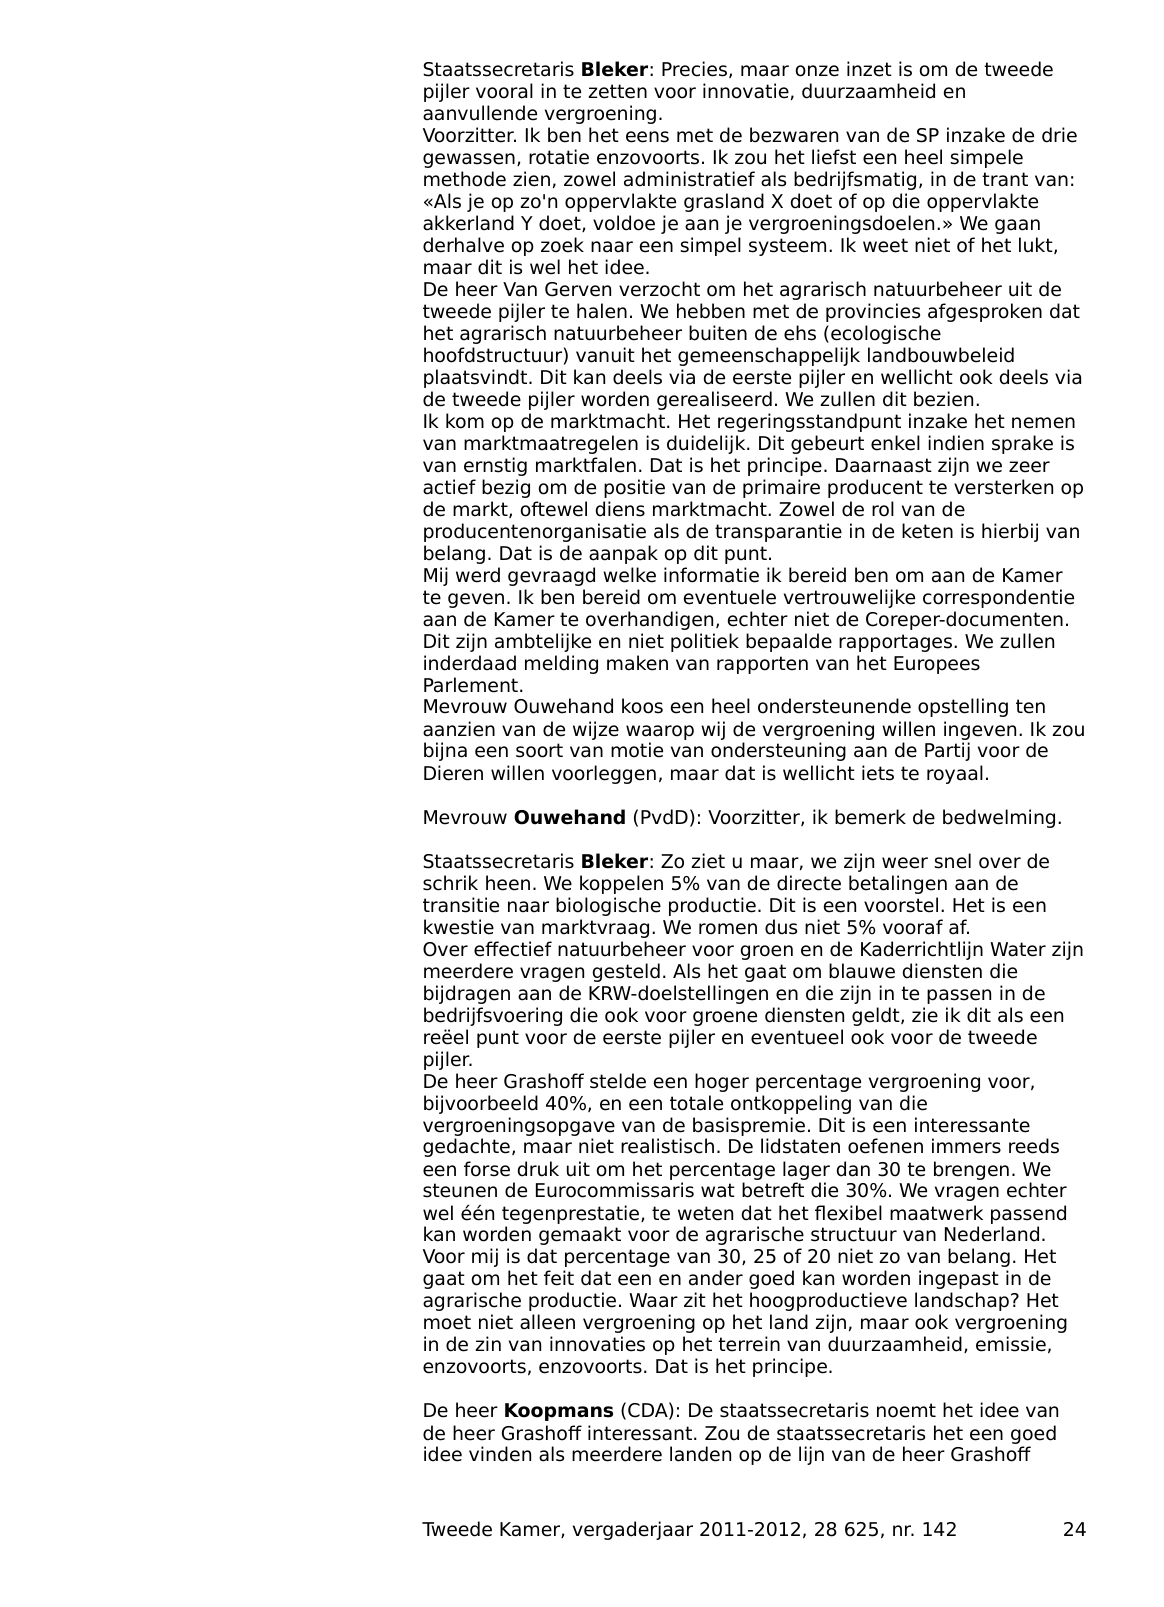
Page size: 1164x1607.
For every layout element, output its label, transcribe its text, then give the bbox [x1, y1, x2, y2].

text Staatssecretaris Bleker: Precies, maar onze inzet is om de tweede pijler vooral in te zetten voor innovatie, duurzaamheid en aanvullende vergroening. [422, 59, 1087, 125]
text Mij werd gevraagd welke informatie ik bereid ben om aan de Kamer te geven. Ik ben bereid om eventuele vertrouwelijke correspondentie aan de Kamer te overhandigen, echter niet de Coreper-documenten. Dit zijn ambtelijke en niet politiek bepaalde rapportages. We zullen inderdaad melding maken van rapporten van het Europees Parlement. [422, 564, 1087, 696]
text Ik kom op de marktmacht. Het regeringsstandpunt inzake het nemen van marktmaatregelen is duidelijk. Dit gebeurt enkel indien sprake is van ernstig marktfalen. Dat is het principe. Daarnaast zijn we zeer actief bezig om de positie van de primaire producent te versterken op de markt, oftewel diens marktmacht. Zowel de rol van de producentenorganisatie als de transparantie in de keten is hierbij van belang. Dat is de aanpak op dit punt. [422, 411, 1087, 564]
text Voorzitter. Ik ben het eens met de bezwaren van de SP inzake de drie gewassen, rotatie enzovoorts. Ik zou het liefst een heel simpele methode zien, zowel administratief als bedrijfsmatig, in de trant van: «Als je op zo'n oppervlakte grasland X doet of op die oppervlakte akkerland Y doet, voldoe je aan je vergroeningsdoelen.» We gaan derhalve op zoek naar een simpel systeem. Ik weet niet of het lukt, maar dit is wel het idee. [422, 125, 1087, 279]
text De heer Koopmans (CDA): De staatssecretaris noemt het idee van de heer Grashoff interessant. Zou de staatssecretaris het een goed idee vinden als meerdere landen op de lijn van de heer Grashoff [422, 1400, 1087, 1466]
text Mevrouw Ouwehand koos een heel ondersteunende opstelling ten aanzien van de wijze waarop wij de vergroening willen ingeven. Ik zou bijna een soort van motie van ondersteuning aan de Partij voor de Dieren willen voorleggen, maar dat is wellicht iets te royaal. [422, 696, 1087, 784]
text Mevrouw Ouwehand (PvdD): Voorzitter, ik bemerk de bedwelming. [422, 807, 1087, 828]
text Staatssecretaris Bleker: Zo ziet u maar, we zijn weer snel over de schrik heen. We koppelen 5% van de directe betalingen aan de transitie naar biologische productie. Dit is een voorstel. Het is een kwestie van marktvraag. We romen dus niet 5% vooraf af. [422, 851, 1087, 939]
text De heer Van Gerven verzocht om het agrarisch natuurbeheer uit de tweede pijler te halen. We hebben met de provincies afgesproken dat het agrarisch natuurbeheer buiten de ehs (ecologische hoofdstructuur) vanuit het gemeenschappelijk landbouwbeleid plaatsvindt. Dit kan deels via de eerste pijler en wellicht ook deels via de tweede pijler worden gerealiseerd. We zullen dit bezien. [422, 279, 1087, 411]
text Over effectief natuurbeheer voor groen en de Kaderrichtlijn Water zijn meerdere vragen gesteld. Als het gaat om blauwe diensten die bijdragen aan de KRW-doelstellingen en die zijn in te passen in de bedrijfsvoering die ook voor groene diensten geldt, zie ik dit als een reëel punt voor de eerste pijler en eventueel ook voor de tweede pijler. [422, 939, 1087, 1071]
text De heer Grashoff stelde een hoger percentage vergroening voor, bijvoorbeeld 40%, en een totale ontkoppeling van die vergroeningsopgave van de basispremie. Dit is een interessante gedachte, maar niet realistisch. De lidstaten oefenen immers reeds een forse druk uit om het percentage lager dan 30 te brengen. We steunen de Eurocommissaris wat betreft die 30%. We vragen echter wel één tegenprestatie, te weten dat het flexibel maatwerk passend kan worden gemaakt voor de agrarische structuur van Nederland. Voor mij is dat percentage van 30, 25 of 20 niet zo van belang. Het gaat om het feit dat een en ander goed kan worden ingepast in de agrarische productie. Waar zit het hoogproductieve landschap? Het moet niet alleen vergroening op het land zijn, maar ook vergroening in de zin van innovaties op het terrein van duurzaamheid, emissie, enzovoorts, enzovoorts. Dat is het principe. [422, 1071, 1087, 1378]
